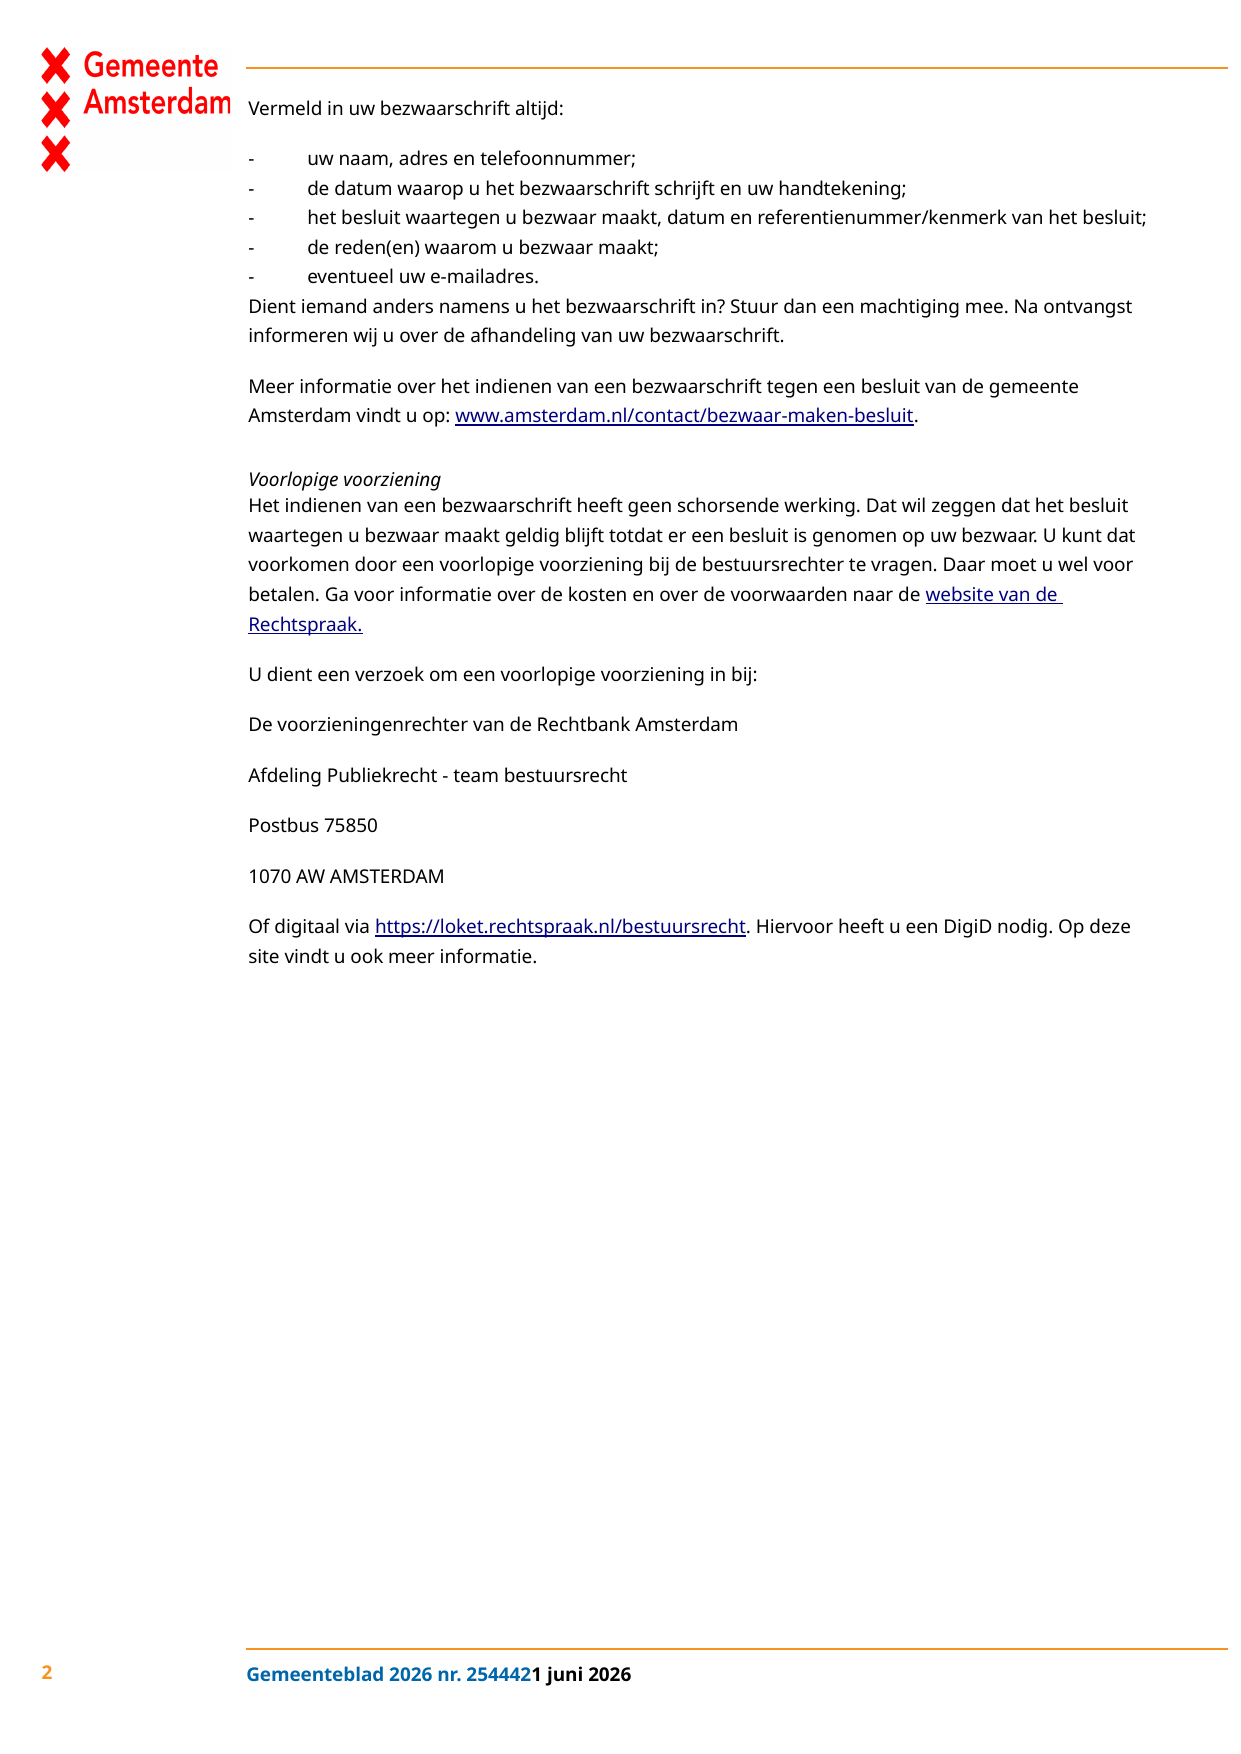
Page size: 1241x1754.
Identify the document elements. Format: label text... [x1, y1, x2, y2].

list uw naam, adres en telefoonnummer; [248, 145, 1152, 171]
list eventueel uw e-mailadres. [248, 263, 1152, 289]
text Het indienen van een bezwaarschrift heeft geen schorsende werking. Dat wil zeggen dat het besluit waartegen u bezwaar maakt geldig blijft totdat er een besluit is genomen op uw bezwaar. U kunt dat voorkomen door een voorlopige voorziening bij de bestuursrechter te vragen. Daar moet u wel voor betalen. Ga voor informatie over de kosten en over de voorwaarden naar de website van de Rechtspraak. [248, 492, 1152, 636]
picture [41, 47, 231, 172]
text Vermeld in uw bezwaarschrift altijd: [248, 95, 1152, 121]
text Postbus 75850 [248, 812, 1152, 838]
text 1070 AW AMSTERDAM [248, 863, 1152, 888]
text Afdeling Publiekrecht - team bestuursrecht [248, 762, 1152, 788]
text De voorzieningenrechter van de Rechtbank Amsterdam [248, 712, 1152, 737]
text U dient een verzoek om een voorlopige voorziening in bij: [248, 661, 1152, 687]
text Voorlopige voorziening [248, 467, 1152, 492]
text Of digitaal via https://loket.rechtspraak.nl/bestuursrecht. Hiervoor heeft u een DigiD nodig. Op deze site vindt u ook meer informatie. [248, 913, 1152, 968]
list het besluit waartegen u bezwaar maakt, datum en referentienummer/kenmerk van het besluit; [248, 204, 1152, 230]
text Dient iemand anders namens u het bezwaarschrift in? Stuur dan een machtiging mee. Na ontvangst informeren wij u over de afhandeling van uw bezwaarschrift. [248, 293, 1152, 348]
list de datum waarop u het bezwaarschrift schrijft en uw handtekening; [248, 175, 1152, 201]
list de reden(en) waarom u bezwaar maakt; [248, 234, 1152, 260]
text Meer informatie over het indienen van een bezwaarschrift tegen een besluit van de gemeente Amsterdam vindt u op: www.amsterdam.nl/contact/bezwaar-maken-besluit. [248, 373, 1152, 428]
